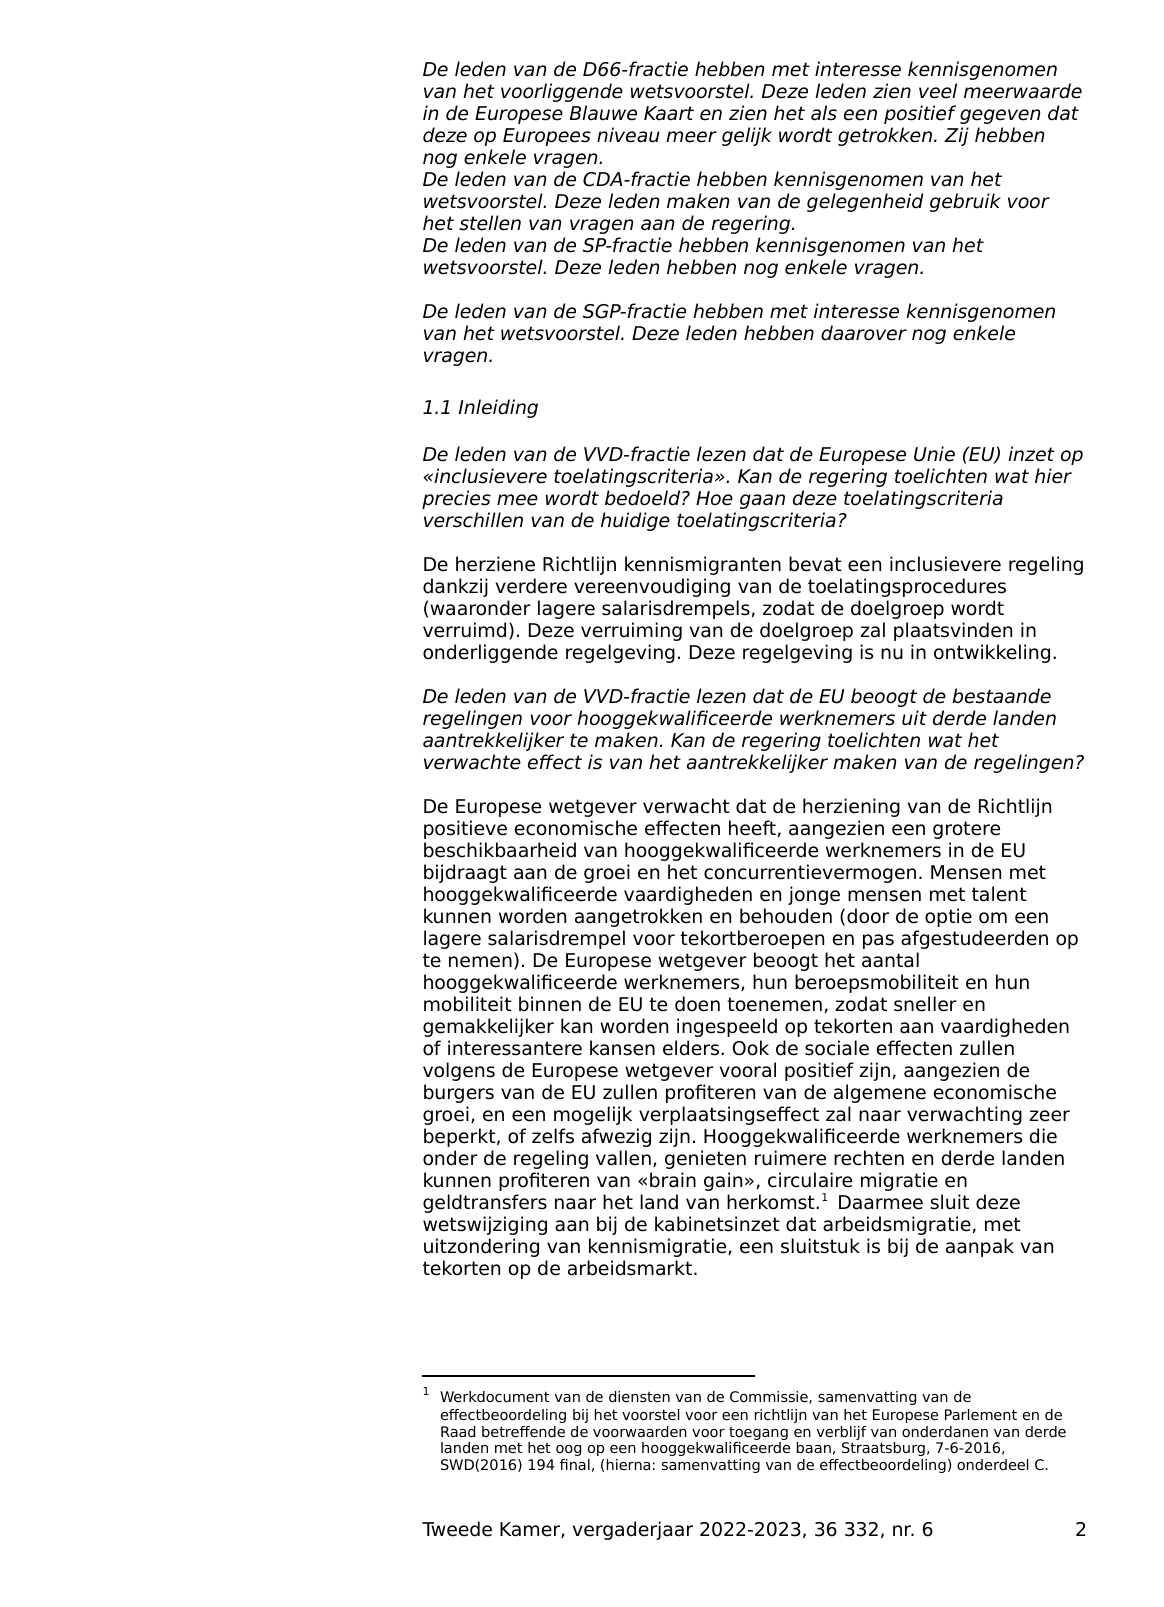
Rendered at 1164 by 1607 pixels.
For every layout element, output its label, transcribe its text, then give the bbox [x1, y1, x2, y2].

text De leden van de VVD-fractie lezen dat de Europese Unie (EU) inzet op «inclusievere toelatingscriteria». Kan de regering toelichten wat hier precies mee wordt bedoeld? Hoe gaan deze toelatingscriteria verschillen van de huidige toelatingscriteria? [422, 444, 1087, 532]
text De leden van de SP-fractie hebben kennisgenomen van het wetsvoorstel. Deze leden hebben nog enkele vragen. [422, 235, 1087, 279]
text De Europese wetgever verwacht dat de herziening van de Richtlijn positieve economische effecten heeft, aangezien een grotere beschikbaarheid van hooggekwalificeerde werknemers in de EU bijdraagt aan de groei en het concurrentievermogen. Mensen met hooggekwalificeerde vaardigheden en jonge mensen met talent kunnen worden aangetrokken en behouden (door de optie om een lagere salarisdrempel voor tekortberoepen en pas afgestudeerden op te nemen). De Europese wetgever beoogt het aantal hooggekwalificeerde werknemers, hun beroepsmobiliteit en hun mobiliteit binnen de EU te doen toenemen, zodat sneller en gemakkelijker kan worden ingespeeld op tekorten aan vaardigheden of interessantere kansen elders. Ook de sociale effecten zullen volgens de Europese wetgever vooral positief zijn, aangezien de burgers van de EU zullen profiteren van de algemene economische groei, en een mogelijk verplaatsingseffect zal naar verwachting zeer beperkt, of zelfs afwezig zijn. Hooggekwalificeerde werknemers die onder de regeling vallen, genieten ruimere rechten en derde landen kunnen profiteren van «brain gain», circulaire migratie en geldtransfers naar het land van herkomst. Daarmee sluit deze wetswijziging aan bij de kabinetsinzet dat arbeidsmigratie, met uitzondering van kennismigratie, een sluitstuk is bij de aanpak van tekorten op de arbeidsmarkt. [422, 796, 1087, 1280]
text De leden van de D66-fractie hebben met interesse kennisgenomen van het voorliggende wetsvoorstel. Deze leden zien veel meerwaarde in de Europese Blauwe Kaart en zien het als een positief gegeven dat deze op Europees niveau meer gelijk wordt getrokken. Zij hebben nog enkele vragen. [422, 59, 1087, 169]
text De leden van de CDA-fractie hebben kennisgenomen van het wetsvoorstel. Deze leden maken van de gelegenheid gebruik voor het stellen van vragen aan de regering. [422, 169, 1087, 235]
text De leden van de VVD-fractie lezen dat de EU beoogt de bestaande regelingen voor hooggekwalificeerde werknemers uit derde landen aantrekkelijker te maken. Kan de regering toelichten wat het verwachte effect is van het aantrekkelijker maken van de regelingen? [422, 686, 1087, 774]
text De herziene Richtlijn kennismigranten bevat een inclusievere regeling dankzij verdere vereenvoudiging van de toelatingsprocedures (waaronder lagere salarisdrempels, zodat de doelgroep wordt verruimd). Deze verruiming van de doelgroep zal plaatsvinden in onderliggende regelgeving. Deze regelgeving is nu in ontwikkeling. [422, 554, 1087, 664]
subtitle 1.1 Inleiding [422, 397, 1087, 419]
text Werkdocument van de diensten van de Commissie, samenvatting van de effectbeoordeling bij het voorstel voor een richtlijn van het Europese Parlement en de Raad betreffende de voorwaarden voor toegang en verblijf van onderdanen van derde landen met het oog op een hooggekwalificeerde baan, Straatsburg, 7-6-2016, SWD(2016) 194 final, (hierna: samenvatting van de effectbeoordeling) onderdeel C. [422, 1385, 1087, 1474]
text De leden van de SGP-fractie hebben met interesse kennisgenomen van het wetsvoorstel. Deze leden hebben daarover nog enkele vragen. [422, 301, 1087, 367]
